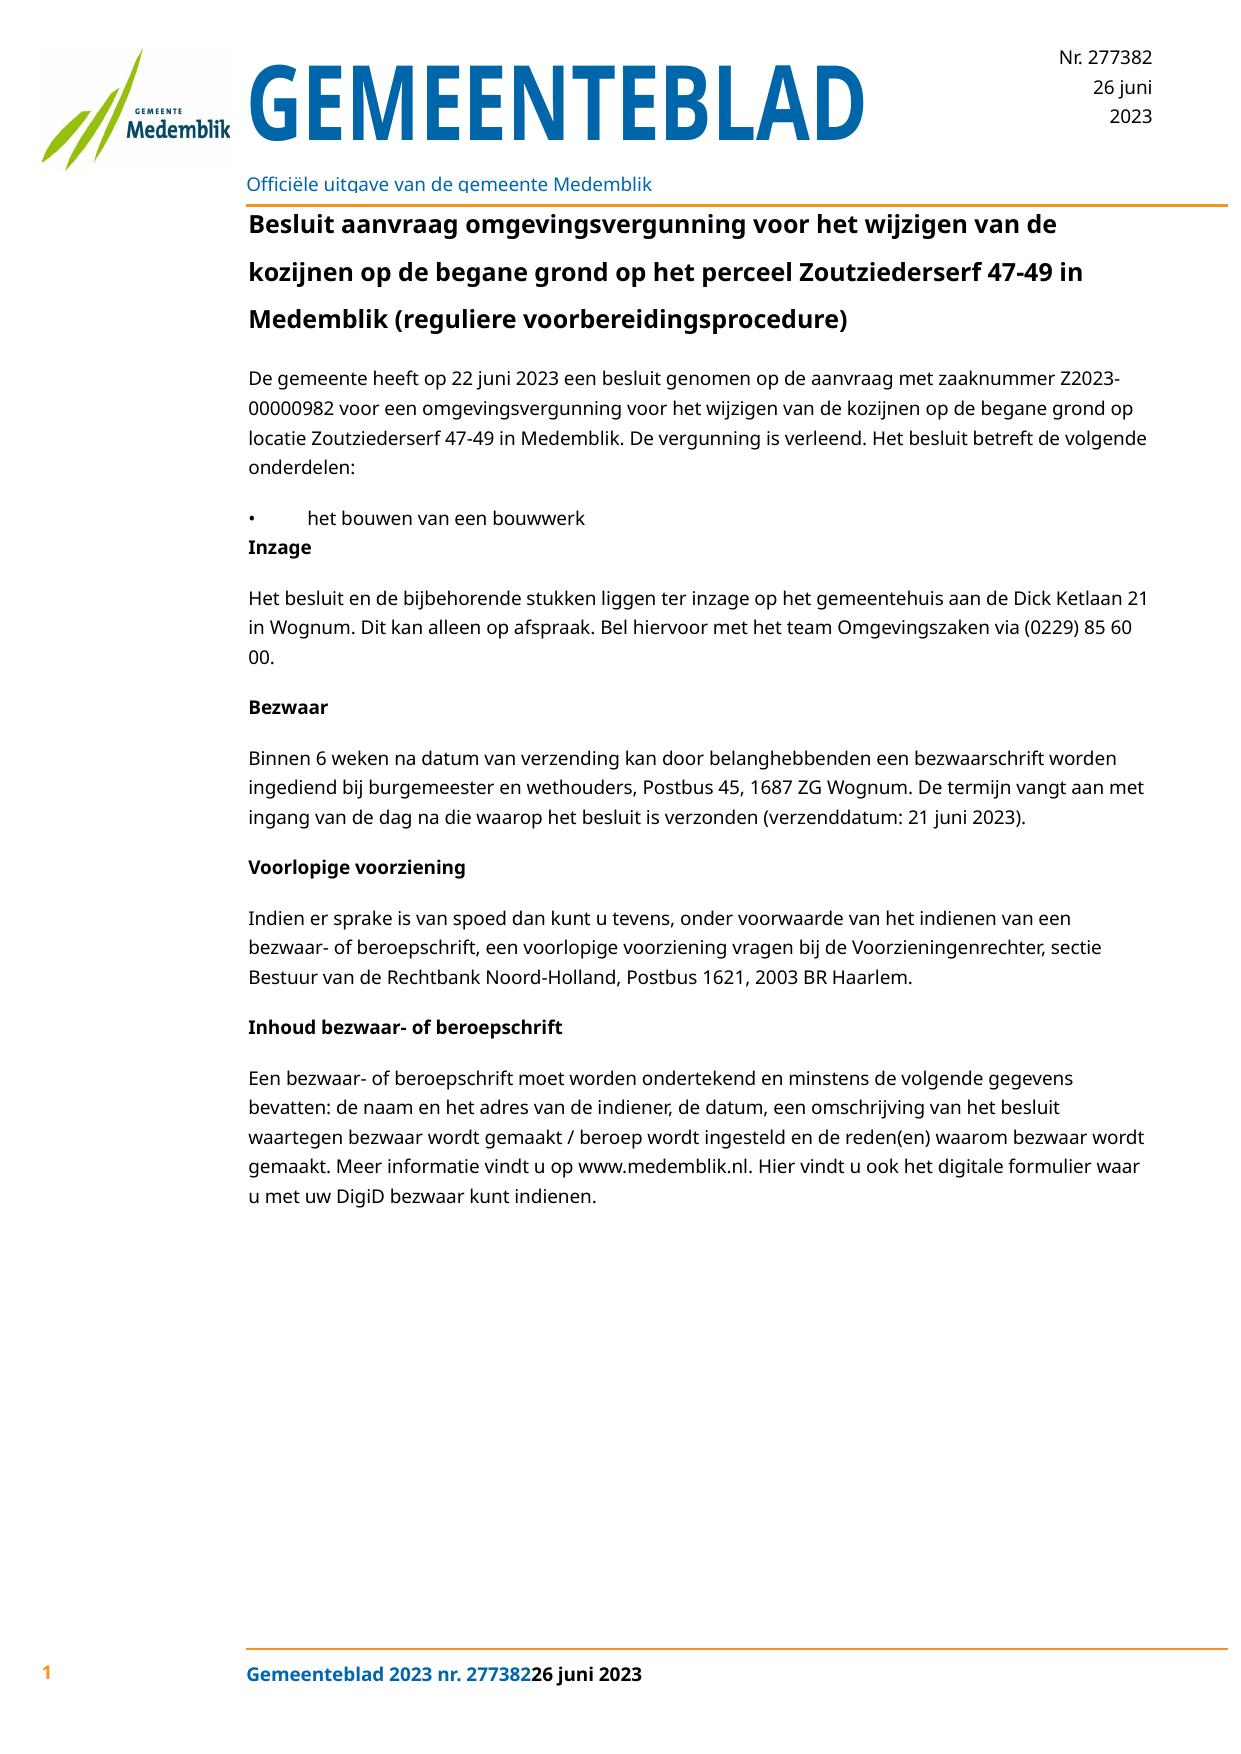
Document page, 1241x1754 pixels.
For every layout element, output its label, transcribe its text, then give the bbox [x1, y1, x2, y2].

text Binnen 6 weken na datum van verzending kan door belanghebbenden een bezwaarschrift worden ingediend bij burgemeester en wethouders, Postbus 45, 1687 ZG Wognum. De termijn vangt aan met ingang van de dag na die waarop het besluit is verzonden (verzenddatum: 21 juni 2023). [248, 745, 1152, 829]
text De gemeente heeft op 22 juni 2023 een besluit genomen op de aanvraag met zaaknummer Z2023-00000982 voor een omgevingsvergunning voor het wijzigen van de kozijnen op de begane grond op locatie Zoutziederserf 47-49 in Medemblik. De vergunning is verleend. Het besluit betreft de volgende onderdelen: [248, 366, 1152, 480]
text Bezwaar [248, 694, 1152, 720]
list het bouwen van een bouwwerk [248, 505, 1152, 530]
text Besluit aanvraag omgevingsvergunning voor het wijzigen van de kozijnen op de begane grond op het perceel Zoutziederserf 47-49 in Medemblik (reguliere voorbereidingsprocedure) [248, 207, 1152, 336]
text Voorlopige voorziening [248, 854, 1152, 880]
text Indien er sprake is van spoed dan kunt u tevens, onder voorwaarde van het indienen van een bezwaar- of beroepschrift, een voorlopige voorziening vragen bij de Voorzieningenrechter, sectie Bestuur van de Rechtbank Noord-Holland, Postbus 1621, 2003 BR Haarlem. [248, 905, 1152, 989]
text Inhoud bezwaar- of beroepschrift [248, 1014, 1152, 1040]
text Een bezwaar- of beroepschrift moet worden ondertekend en minstens de volgende gegevens bevatten: de naam en het adres van de indiener, de datum, een omschrijving van het besluit waartegen bezwaar wordt gemaakt / beroep wordt ingesteld en de reden(en) waarom bezwaar wordt gemaakt. Meer informatie vindt u op www.medemblik.nl. Hier vindt u ook het digitale formulier waar u met uw DigiD bezwaar kunt indienen. [248, 1065, 1152, 1209]
picture [41, 47, 231, 172]
text Het besluit en de bijbehorende stukken liggen ter inzage op het gemeentehuis aan de Dick Ketlaan 21 in Wognum. Dit kan alleen op afspraak. Bel hiervoor met het team Omgevingszaken via (0229) 85 60 00. [248, 585, 1152, 669]
text Inzage [248, 534, 1152, 560]
